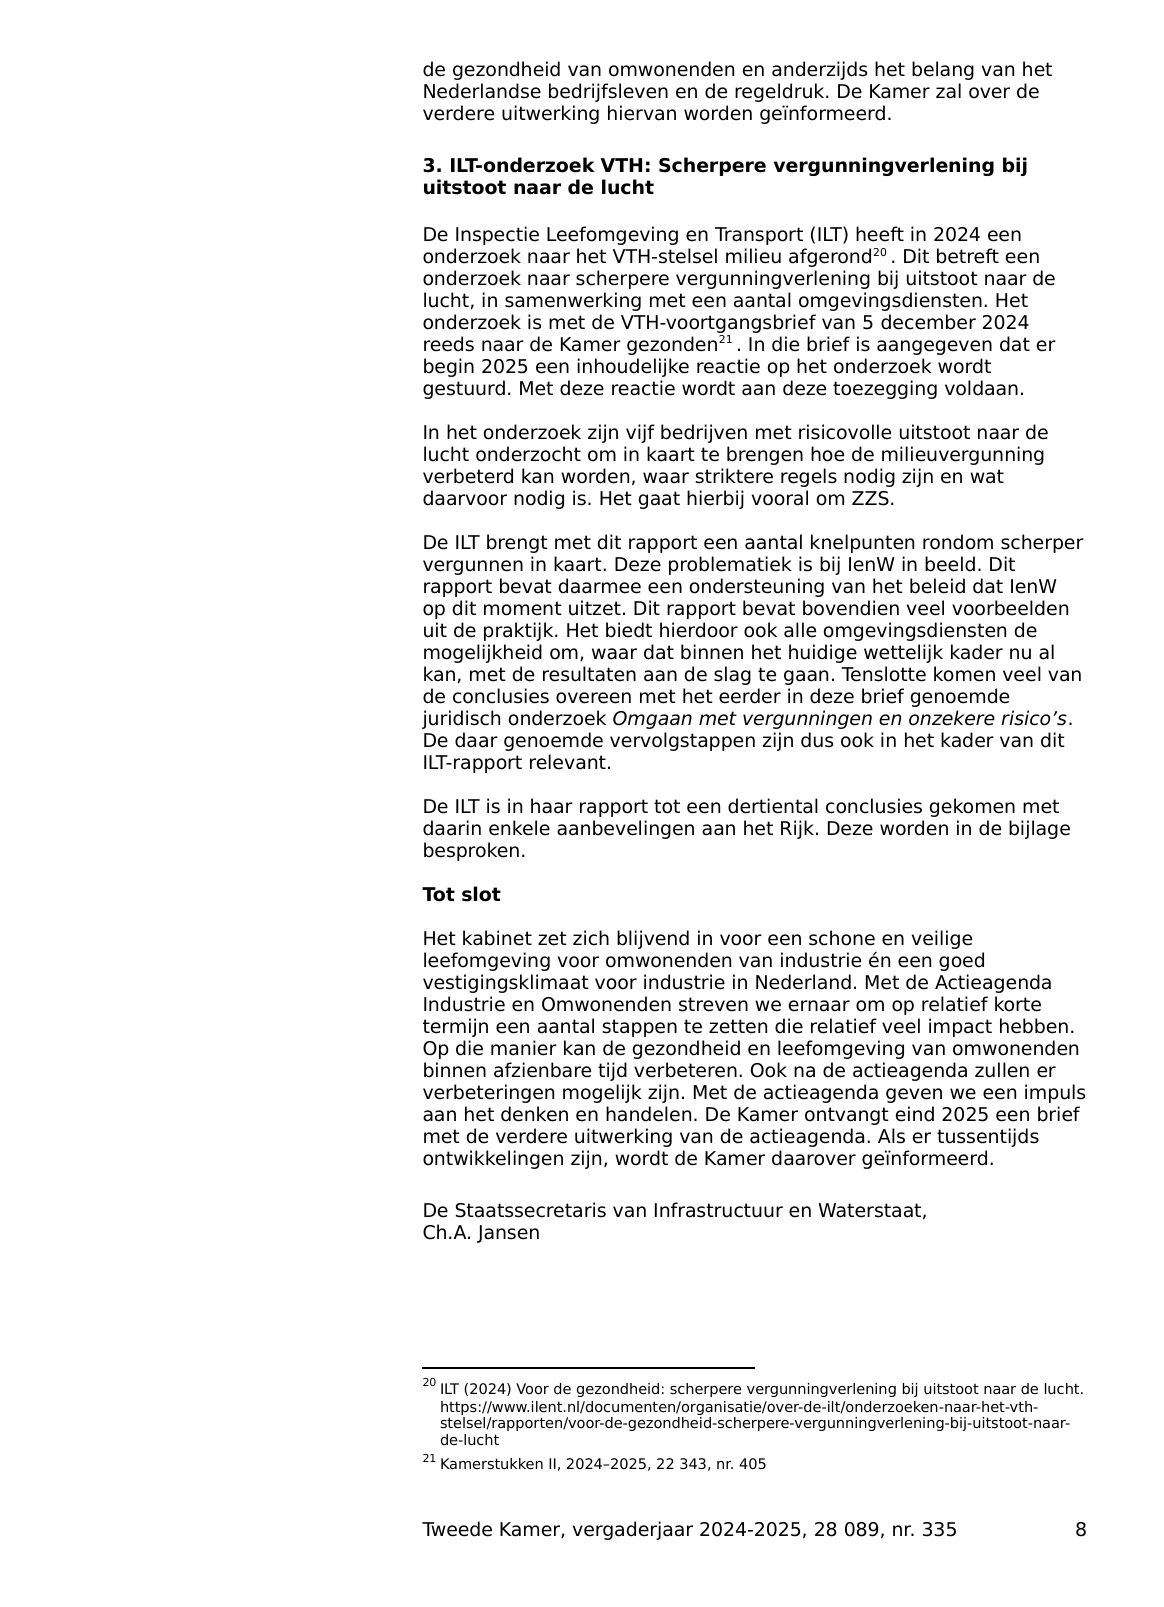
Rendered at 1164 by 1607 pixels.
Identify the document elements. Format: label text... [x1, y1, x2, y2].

text De ILT brengt met dit rapport een aantal knelpunten rondom scherper vergunnen in kaart. Deze problematiek is bij IenW in beeld. Dit rapport bevat daarmee een ondersteuning van het beleid dat IenW op dit moment uitzet. Dit rapport bevat bovendien veel voorbeelden uit de praktijk. Het biedt hierdoor ook alle omgevingsdiensten de mogelijkheid om, waar dat binnen het huidige wettelijk kader nu al kan, met de resultaten aan de slag te gaan. Tenslotte komen veel van de conclusies overeen met het eerder in deze brief genoemde juridisch onderzoek Omgaan met vergunningen en onzekere risico’s. De daar genoemde vervolgstappen zijn dus ook in het kader van dit ILT-rapport relevant. [422, 532, 1087, 774]
subtitle Tot slot [422, 884, 1087, 906]
text Het kabinet zet zich blijvend in voor een schone en veilige leefomgeving voor omwonenden van industrie én een goed vestigingsklimaat voor industrie in Nederland. Met de Actieagenda Industrie en Omwonenden streven we ernaar om op relatief korte termijn een aantal stappen te zetten die relatief veel impact hebben. Op die manier kan de gezondheid en leefomgeving van omwonenden binnen afzienbare tijd verbeteren. Ook na de actieagenda zullen er verbeteringen mogelijk zijn. Met de actieagenda geven we een impuls aan het denken en handelen. De Kamer ontvangt eind 2025 een brief met de verdere uitwerking van de actieagenda. Als er tussentijds ontwikkelingen zijn, wordt de Kamer daarover geïnformeerd. [422, 928, 1087, 1170]
text In het onderzoek zijn vijf bedrijven met risicovolle uitstoot naar de lucht onderzocht om in kaart te brengen hoe de milieuvergunning verbeterd kan worden, waar striktere regels nodig zijn en wat daarvoor nodig is. Het gaat hierbij vooral om ZZS. [422, 422, 1087, 510]
text De ILT is in haar rapport tot een dertiental conclusies gekomen met daarin enkele aanbevelingen aan het Rijk. Deze worden in de bijlage besproken. [422, 796, 1087, 862]
text Kamerstukken II, 2024–2025, 22 343, nr. 405 [422, 1452, 1087, 1474]
text De Staatssecretaris van Infrastructuur en Waterstaat, Ch.A. Jansen [422, 1200, 1087, 1244]
text ILT (2024) Voor de gezondheid: scherpere vergunningverlening bij uitstoot naar de lucht. https://www.ilent.nl/documenten/organisatie/over-de-ilt/onderzoeken-naar-het-vth-stelsel/rapporten/voor-de-gezondheid-scherpere-vergunningverlening-bij-uitstoot-naar-de-lucht [422, 1377, 1087, 1449]
text de gezondheid van omwonenden en anderzijds het belang van het Nederlandse bedrijfsleven en de regeldruk. De Kamer zal over de verdere uitwerking hiervan worden geïnformeerd. [422, 59, 1087, 125]
text De Inspectie Leefomgeving en Transport (ILT) heeft in 2024 een onderzoek naar het VTH-stelsel milieu afgerond. Dit betreft een onderzoek naar scherpere vergunningverlening bij uitstoot naar de lucht, in samenwerking met een aantal omgevingsdiensten. Het onderzoek is met de VTH-voortgangsbrief van 5 december 2024 reeds naar de Kamer gezonden. In die brief is aangegeven dat er begin 2025 een inhoudelijke reactie op het onderzoek wordt gestuurd. Met deze reactie wordt aan deze toezegging voldaan. [422, 224, 1087, 400]
subtitle 3. ILT-onderzoek VTH: Scherpere vergunningverlening bij uitstoot naar de lucht [422, 155, 1087, 199]
